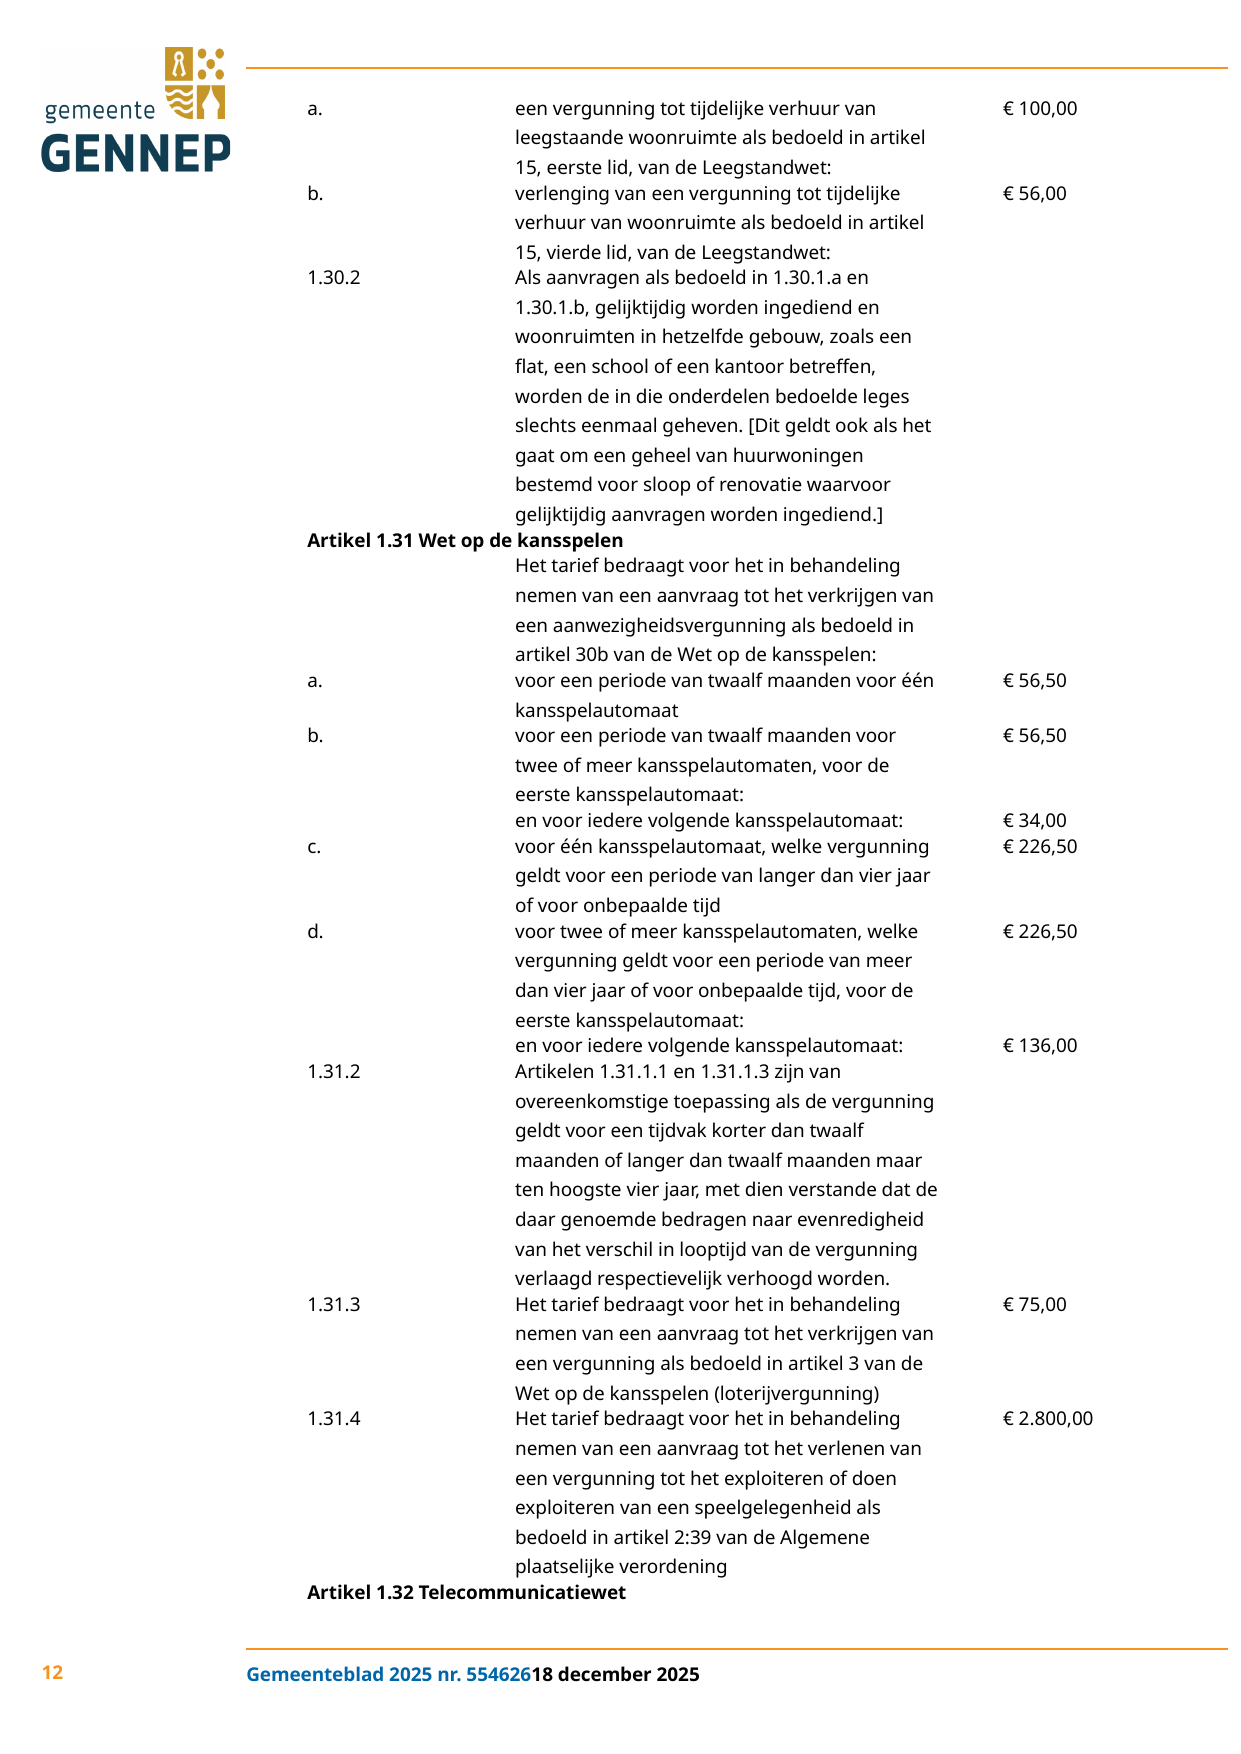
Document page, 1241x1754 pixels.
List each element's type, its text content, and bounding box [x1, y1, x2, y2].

table_cell € 226,50 [944, 918, 1152, 1032]
table_cell verlenging van een vergunning tot tijdelijke verhuur van woonruimte als bedoeld in artikel 15, vierde lid, van de Leegstandwet: [456, 180, 944, 264]
table_cell en voor iedere volgende kansspelautomaat: [456, 1033, 944, 1058]
table_cell Het tarief bedraagt voor het in behandeling nemen van een aanvraag tot het verkrijgen van een vergunning als bedoeld in artikel 3 van de Wet op de kansspelen (loterijvergunning) [456, 1291, 944, 1406]
table_cell Het tarief bedraagt voor het in behandeling nemen van een aanvraag tot het verkrijgen van een aanwezigheidsvergunning als bedoeld in artikel 30b van de Wet op de kansspelen: [456, 553, 944, 667]
table_cell voor één kansspelautomaat, welke vergunning geldt voor een periode van langer dan vier jaar of voor onbepaalde tijd [456, 833, 944, 918]
table_cell Artikelen 1.31.1.1 en 1.31.1.3 zijn van overeenkomstige toepassing als de vergunning geldt voor een tijdvak korter dan twaalf maanden of langer dan twaalf maanden maar ten hoogste vier jaar, met dien verstande dat de daar genoemde bedragen naar evenredigheid van het verschil in looptijd van de vergunning verlaagd respectievelijk verhoogd worden. [456, 1058, 944, 1291]
table_cell voor een periode van twaalf maanden voor één kansspelautomaat [456, 667, 944, 722]
table_cell Artikel 1.31 Wet op de kansspelen [248, 527, 1152, 553]
table_cell € 100,00 [944, 95, 1152, 180]
table_cell a. [248, 667, 456, 722]
table_cell € 34,00 [944, 808, 1152, 833]
table_cell [248, 1033, 456, 1058]
table_cell voor twee of meer kansspelautomaten, welke vergunning geldt voor een periode van meer dan vier jaar of voor onbepaalde tijd, voor de eerste kansspelautomaat: [456, 918, 944, 1032]
table_cell een vergunning tot tijdelijke verhuur van leegstaande woonruimte als bedoeld in artikel 15, eerste lid, van de Leegstandwet: [456, 95, 944, 180]
table_cell € 136,00 [944, 1033, 1152, 1058]
table_cell voor een periode van twaalf maanden voor twee of meer kansspelautomaten, voor de eerste kansspelautomaat: [456, 723, 944, 807]
table_cell [248, 808, 456, 833]
table_cell € 56,50 [944, 723, 1152, 807]
table_cell [944, 553, 1152, 667]
table_cell d. [248, 918, 456, 1032]
table_cell b. [248, 723, 456, 807]
table_cell a. [248, 95, 456, 180]
table_cell 1.31.4 [248, 1406, 456, 1579]
table_cell Artikel 1.32 Telecommunicatiewet [248, 1579, 1152, 1605]
table_cell [944, 1058, 1152, 1291]
table_cell 1.31.3 [248, 1291, 456, 1406]
table_cell [944, 265, 1152, 527]
picture [41, 47, 231, 172]
table_cell € 2.800,00 [944, 1406, 1152, 1579]
table_cell € 75,00 [944, 1291, 1152, 1406]
table_cell € 56,50 [944, 667, 1152, 722]
table_cell b. [248, 180, 456, 264]
table_cell Het tarief bedraagt voor het in behandeling nemen van een aanvraag tot het verlenen van een vergunning tot het exploiteren of doen exploiteren van een speelgelegenheid als bedoeld in artikel 2:39 van de Algemene plaatselijke verordening [456, 1406, 944, 1579]
table_cell € 226,50 [944, 833, 1152, 918]
table_cell 1.31.2 [248, 1058, 456, 1291]
table_cell en voor iedere volgende kansspelautomaat: [456, 808, 944, 833]
table_cell € 56,00 [944, 180, 1152, 264]
table_cell [248, 553, 456, 667]
table_cell Als aanvragen als bedoeld in 1.30.1.a en 1.30.1.b, gelijktijdig worden ingediend en woonruimten in hetzelfde gebouw, zoals een flat, een school of een kantoor betreffen, worden de in die onderdelen bedoelde leges slechts eenmaal geheven. [Dit geldt ook als het gaat om een geheel van huurwoningen bestemd voor sloop of renovatie waarvoor gelijktijdig aanvragen worden ingediend.] [456, 265, 944, 527]
table_cell c. [248, 833, 456, 918]
table_cell 1.30.2 [248, 265, 456, 527]
